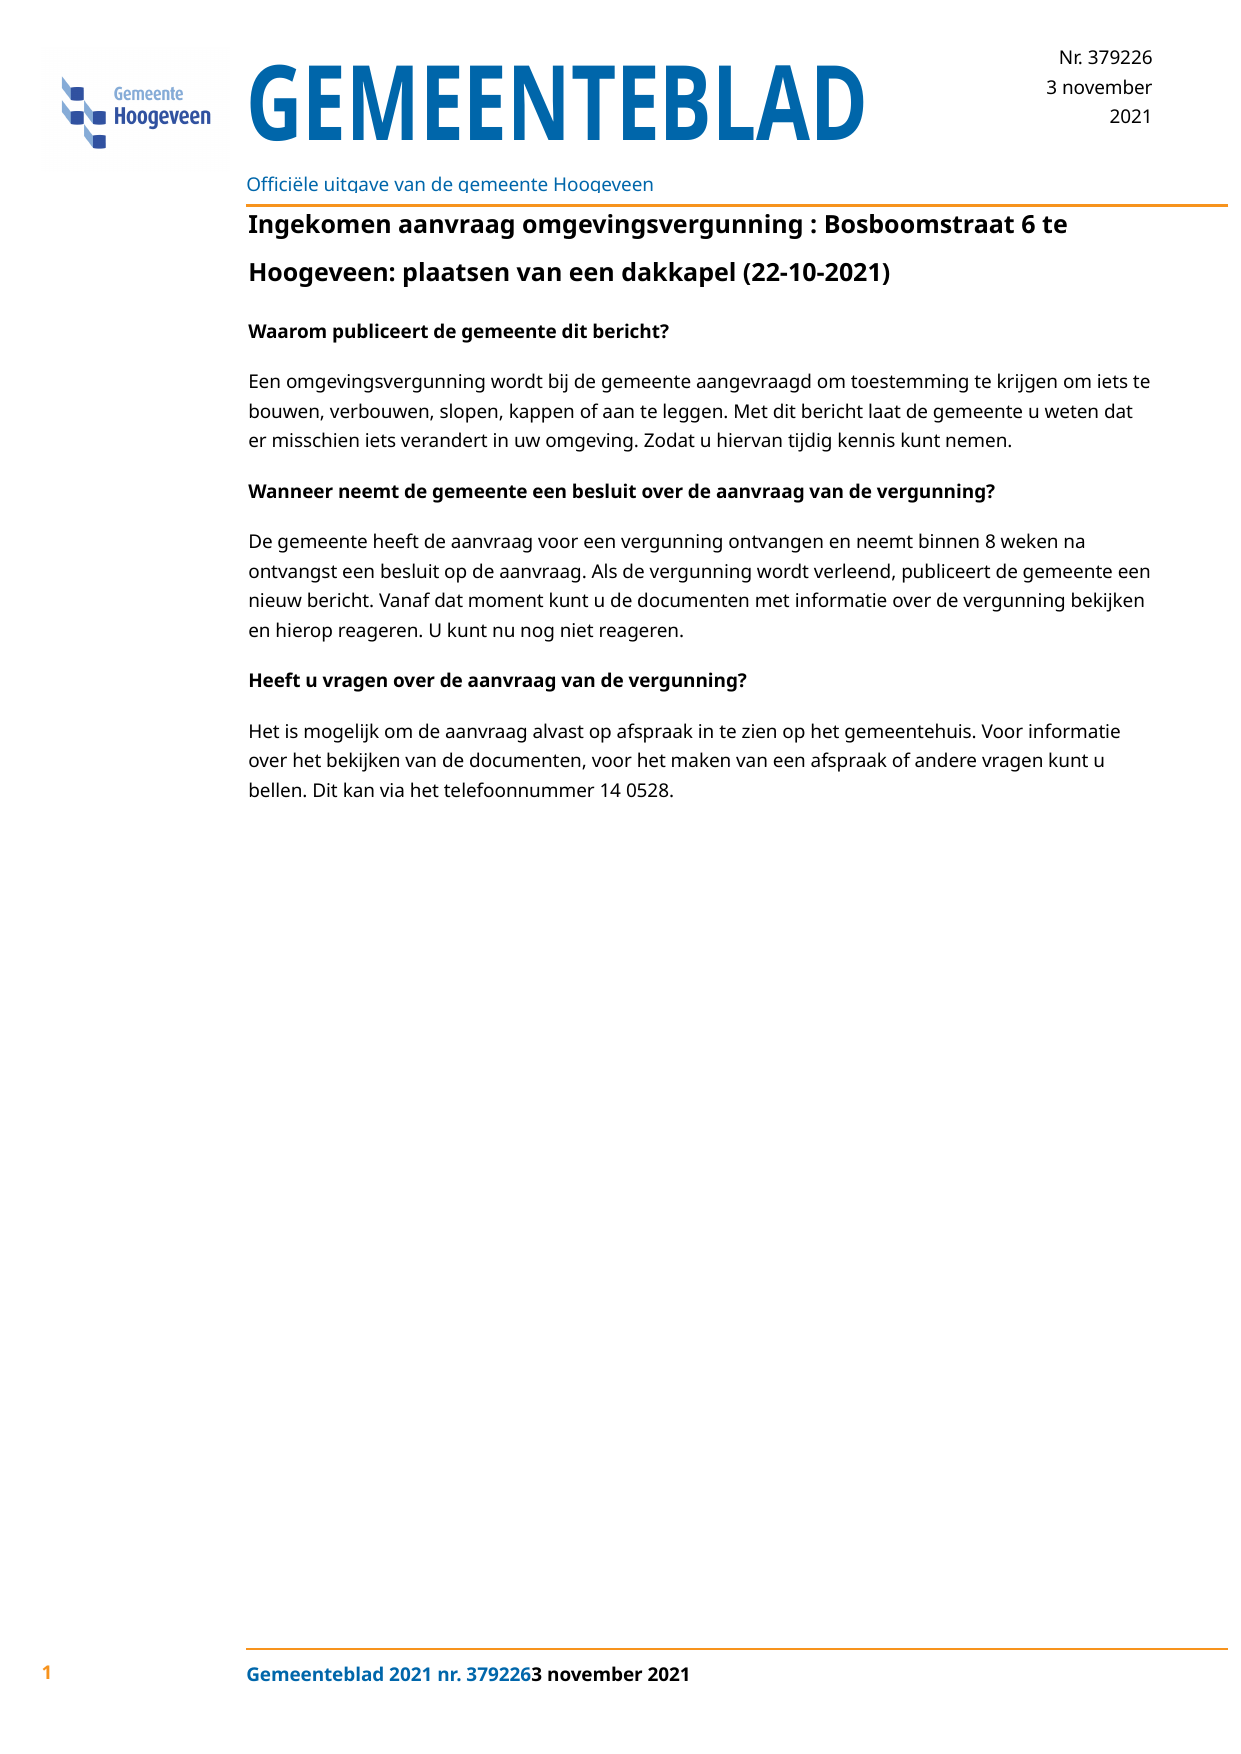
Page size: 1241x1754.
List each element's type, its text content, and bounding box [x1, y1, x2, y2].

text Waarom publiceert de gemeente dit bericht? [248, 318, 1152, 344]
text Wanneer neemt de gemeente een besluit over de aanvraag van de vergunning? [248, 478, 1152, 504]
text Heeft u vragen over de aanvraag van de vergunning? [248, 667, 1152, 693]
text De gemeente heeft de aanvraag voor een vergunning ontvangen en neemt binnen 8 weken na ontvangst een besluit op de aanvraag. Als de vergunning wordt verleend, publiceert de gemeente een nieuw bericht. Vanaf dat moment kunt u de documenten met informatie over de vergunning bekijken en hierop reageren. U kunt nu nog niet reageren. [248, 528, 1152, 643]
text Het is mogelijk om de aanvraag alvast op afspraak in te zien op het gemeentehuis. Voor informatie over het bekijken van de documenten, voor het maken van een afspraak of andere vragen kunt u bellen. Dit kan via het telefoonnummer 14 0528. [248, 718, 1152, 803]
text Ingekomen aanvraag omgevingsvergunning : Bosboomstraat 6 te Hoogeveen: plaatsen van een dakkapel (22-10-2021) [248, 207, 1152, 288]
text Een omgevingsvergunning wordt bij de gemeente aangevraagd om toestemming te krijgen om iets te bouwen, verbouwen, slopen, kappen of aan te leggen. Met dit bericht laat de gemeente u weten dat er misschien iets verandert in uw omgeving. Zodat u hiervan tijdig kennis kunt nemen. [248, 368, 1152, 453]
picture [41, 47, 231, 172]
